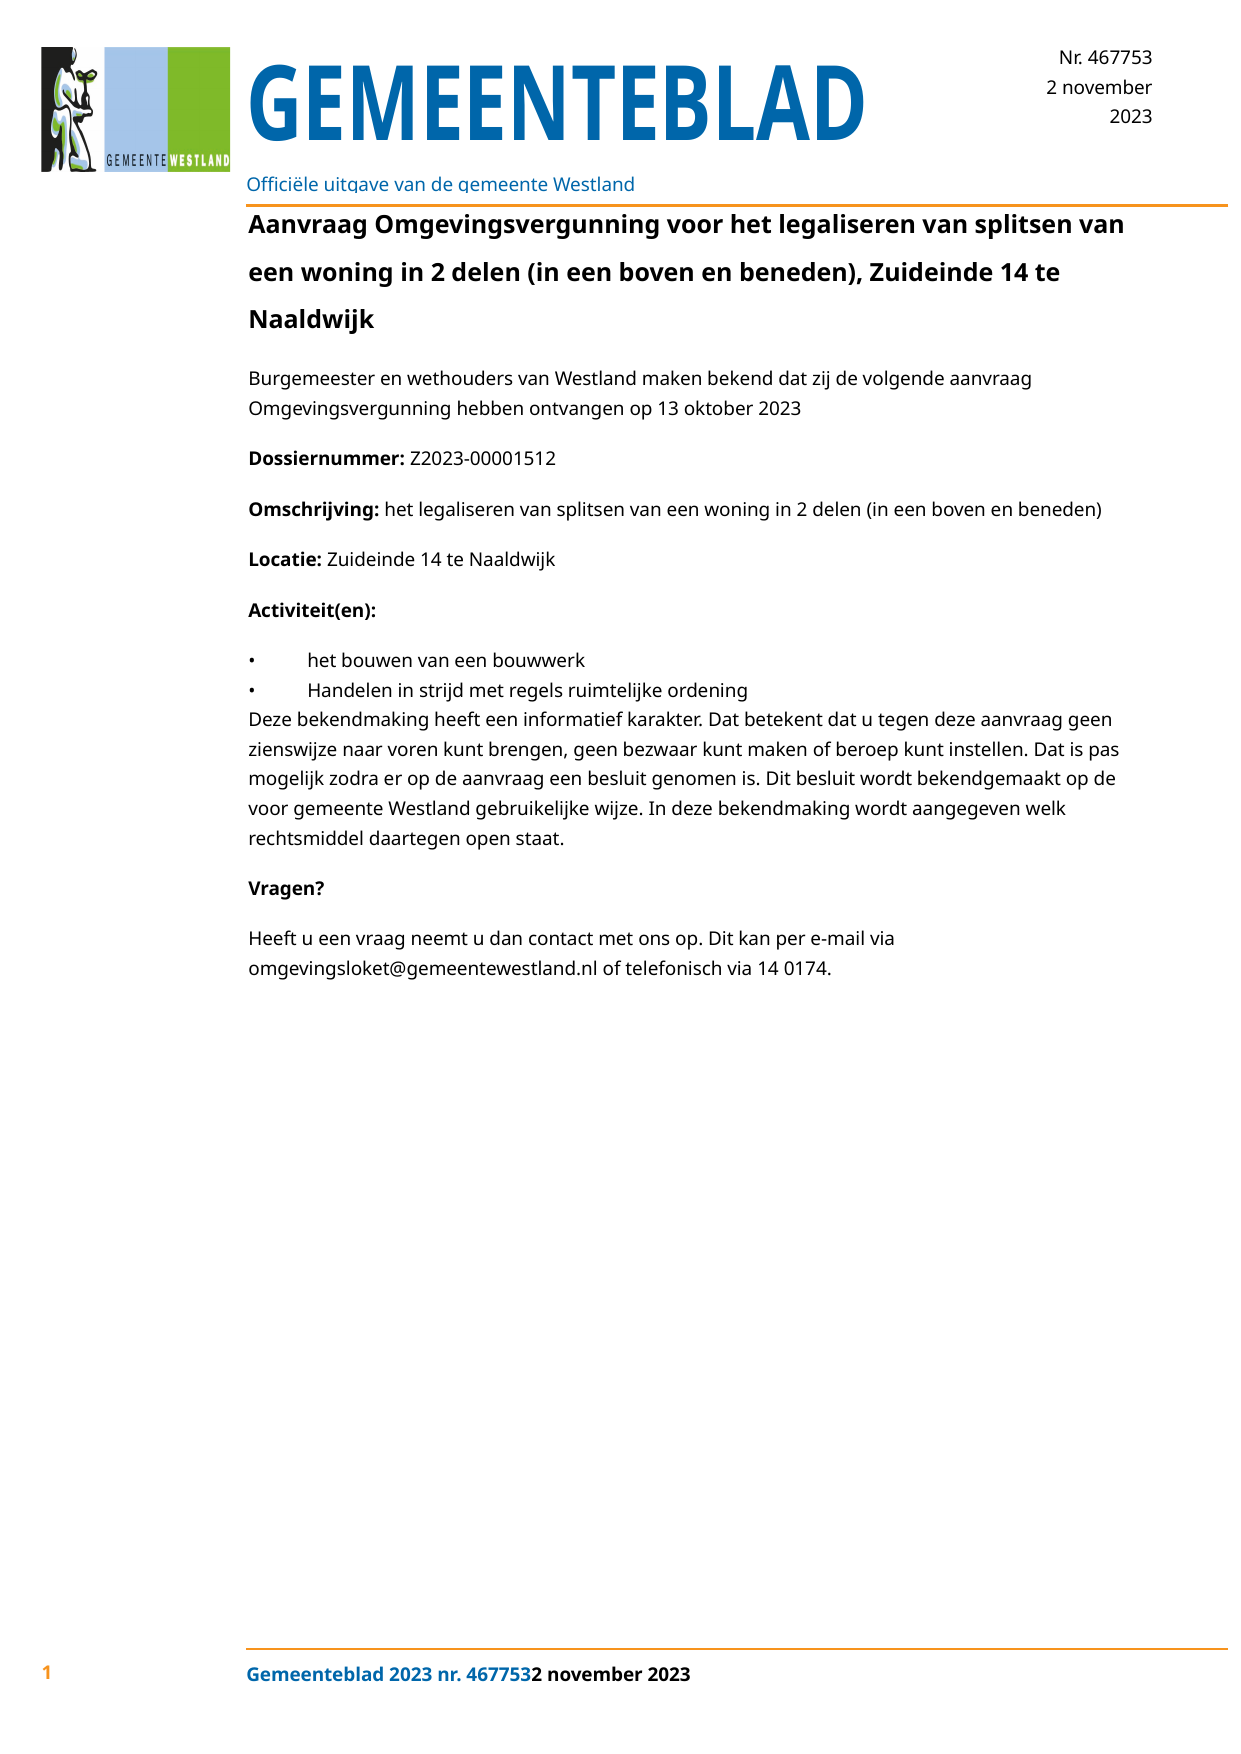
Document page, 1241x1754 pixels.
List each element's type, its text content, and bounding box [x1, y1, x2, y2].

text Dossiernummer: Z2023-00001512 [248, 446, 1152, 471]
list het bouwen van een bouwwerk [248, 647, 1152, 673]
text Omschrijving: het legaliseren van splitsen van een woning in 2 delen (in een boven en beneden) [248, 496, 1152, 522]
text Aanvraag Omgevingsvergunning voor het legaliseren van splitsen van een woning in 2 delen (in een boven en beneden), Zuideinde 14 te Naaldwijk [248, 207, 1152, 336]
list Handelen in strijd met regels ruimtelijke ordening [248, 677, 1152, 702]
picture [41, 47, 231, 172]
text Burgemeester en wethouders van Westland maken bekend dat zij de volgende aanvraag Omgevingsvergunning hebben ontvangen op 13 oktober 2023 [248, 366, 1152, 421]
text Activiteit(en): [248, 597, 1152, 622]
text Vragen? [248, 875, 1152, 901]
text Deze bekendmaking heeft een informatief karakter. Dat betekent dat u tegen deze aanvraag geen zienswijze naar voren kunt brengen, geen bezwaar kunt maken of beroep kunt instellen. Dat is pas mogelijk zodra er op de aanvraag een besluit genomen is. Dit besluit wordt bekendgemaakt op de voor gemeente Westland gebruikelijke wijze. In deze bekendmaking wordt aangegeven welk rechtsmiddel daartegen open staat. [248, 706, 1152, 850]
text Heeft u een vraag neemt u dan contact met ons op. Dit kan per e-mail via omgevingsloket@gemeentewestland.nl of telefonisch via 14 0174. [248, 926, 1152, 981]
text Locatie: Zuideinde 14 te Naaldwijk [248, 546, 1152, 572]
